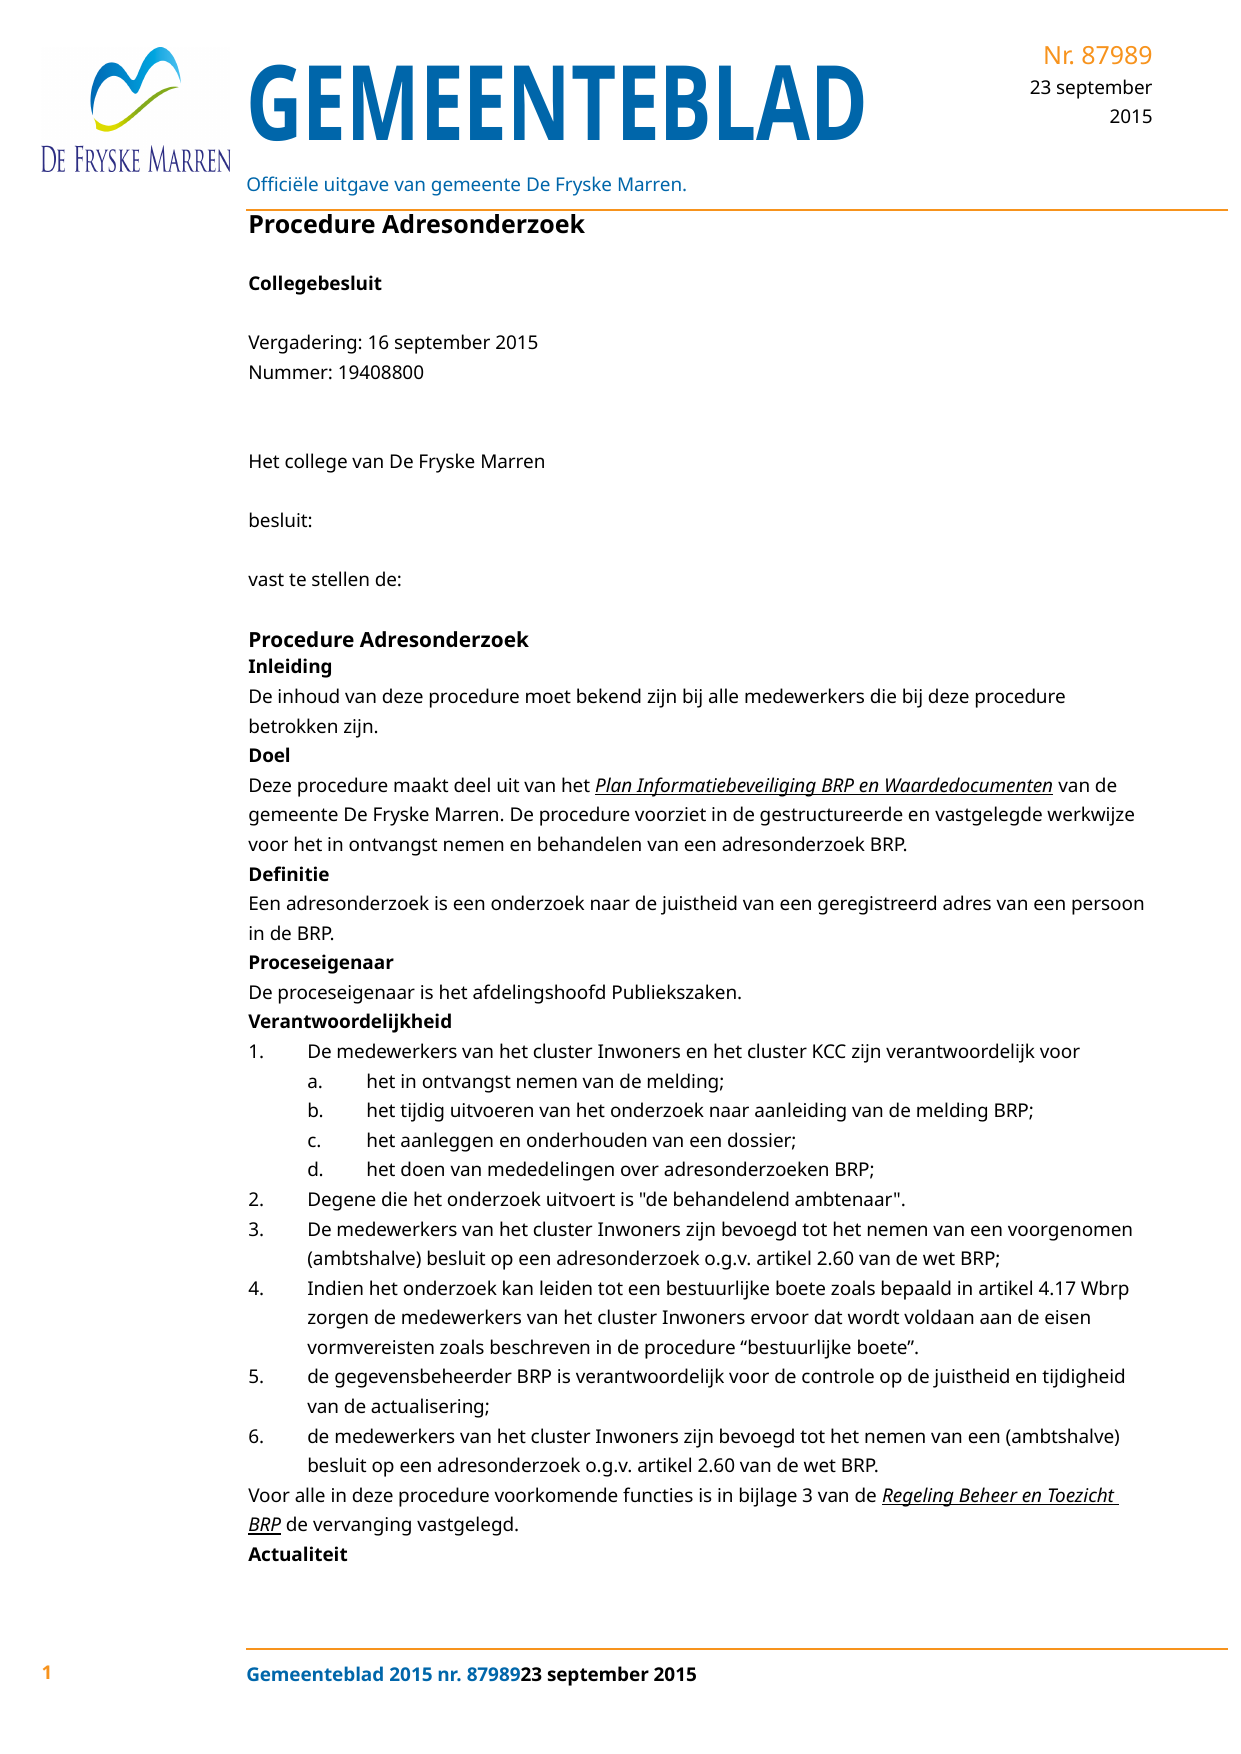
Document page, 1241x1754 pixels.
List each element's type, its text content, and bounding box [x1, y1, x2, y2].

text vast te stellen de: [248, 566, 1152, 592]
text Procedure Adresonderzoek [248, 211, 1152, 241]
text Het college van De Fryske Marren [248, 448, 1152, 473]
picture [41, 47, 231, 172]
text Inleiding [248, 654, 1152, 679]
list de medewerkers van het cluster Inwoners zijn bevoegd tot het nemen van een (ambtshalve) besluit op een adresonderzoek o.g.v. artikel 2.60 van de wet BRP. [248, 1423, 1152, 1478]
text Een adresonderzoek is een onderzoek naar de juistheid van een geregistreerd adres van een persoon in de BRP. [248, 890, 1152, 946]
list De medewerkers van het cluster Inwoners en het cluster KCC zijn verantwoordelijk voor [248, 1038, 1152, 1064]
text Doel [248, 742, 1152, 768]
text Definitie [248, 861, 1152, 887]
text Procedure Adresonderzoek [248, 625, 1152, 654]
list de gegevensbeheerder BRP is verantwoordelijk voor de controle op de juistheid en tijdigheid van de actualisering; [248, 1364, 1152, 1419]
text De inhoud van deze procedure moet bekend zijn bij alle medewerkers die bij deze procedure betrokken zijn. [248, 683, 1152, 739]
list het tijdig uitvoeren van het onderzoek naar aanleiding van de melding BRP; [307, 1097, 1152, 1123]
text Nummer: 19408800 [248, 359, 1152, 385]
text Verantwoordelijkheid [248, 1009, 1152, 1034]
text Vergadering: 16 september 2015 [248, 329, 1152, 355]
list het doen van mededelingen over adresonderzoeken BRP; [307, 1157, 1152, 1182]
list het in ontvangst nemen van de melding; [307, 1068, 1152, 1094]
text Actualiteit [248, 1541, 1152, 1567]
list Indien het onderzoek kan leiden tot een bestuurlijke boete zoals bepaald in artikel 4.17 Wbrp zorgen de medewerkers van het cluster Inwoners ervoor dat wordt voldaan aan de eisen vormvereisten zoals beschreven in de procedure “bestuurlijke boete”. [248, 1275, 1152, 1360]
list het aanleggen en onderhouden van een dossier; [307, 1127, 1152, 1153]
text besluit: [248, 507, 1152, 533]
list Degene die het onderzoek uitvoert is "de behandelend ambtenaar". [248, 1186, 1152, 1212]
text Proceseigenaar [248, 949, 1152, 975]
text Collegebesluit [248, 270, 1152, 296]
list De medewerkers van het cluster Inwoners zijn bevoegd tot het nemen van een voorgenomen (ambtshalve) besluit op een adresonderzoek o.g.v. artikel 2.60 van de wet BRP; [248, 1216, 1152, 1271]
text De proceseigenaar is het afdelingshoofd Publiekszaken. [248, 979, 1152, 1005]
text Deze procedure maakt deel uit van het Plan Informatiebeveiliging BRP en Waardedocumenten van de gemeente De Fryske Marren. De procedure voorziet in de gestructureerde en vastgelegde werkwijze voor het in ontvangst nemen en behandelen van een adresonderzoek BRP. [248, 772, 1152, 857]
text Voor alle in deze procedure voorkomende functies is in bijlage 3 van de Regeling Beheer en Toezicht BRP de vervanging vastgelegd. [248, 1482, 1152, 1537]
